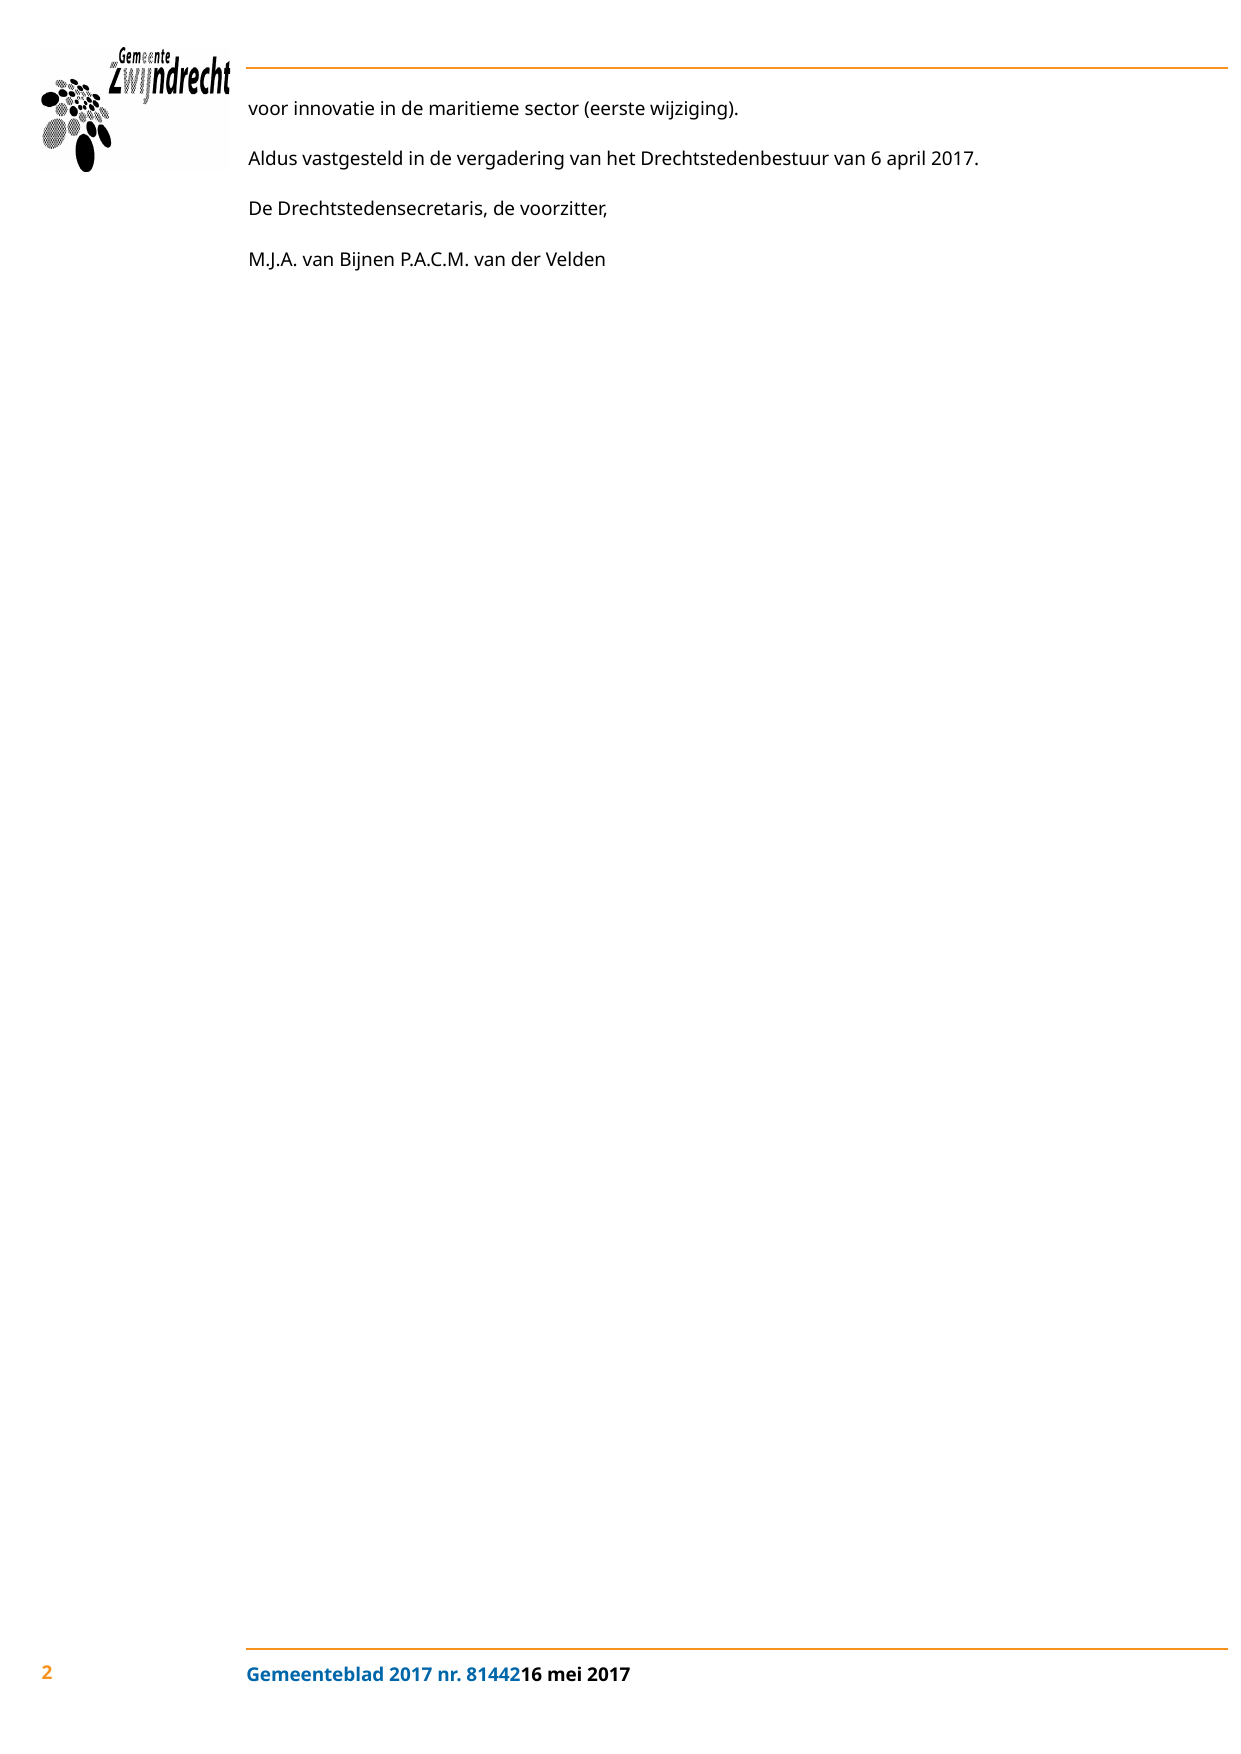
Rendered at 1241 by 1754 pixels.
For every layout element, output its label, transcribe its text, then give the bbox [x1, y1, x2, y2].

text De Drechtstedensecretaris, de voorzitter, [248, 196, 1152, 221]
text voor innovatie in de maritieme sector (eerste wijziging). [248, 95, 1152, 121]
text M.J.A. van Bijnen P.A.C.M. van der Velden [248, 246, 1152, 272]
picture [41, 47, 231, 172]
text Aldus vastgesteld in de vergadering van het Drechtstedenbestuur van 6 april 2017. [248, 145, 1152, 171]
